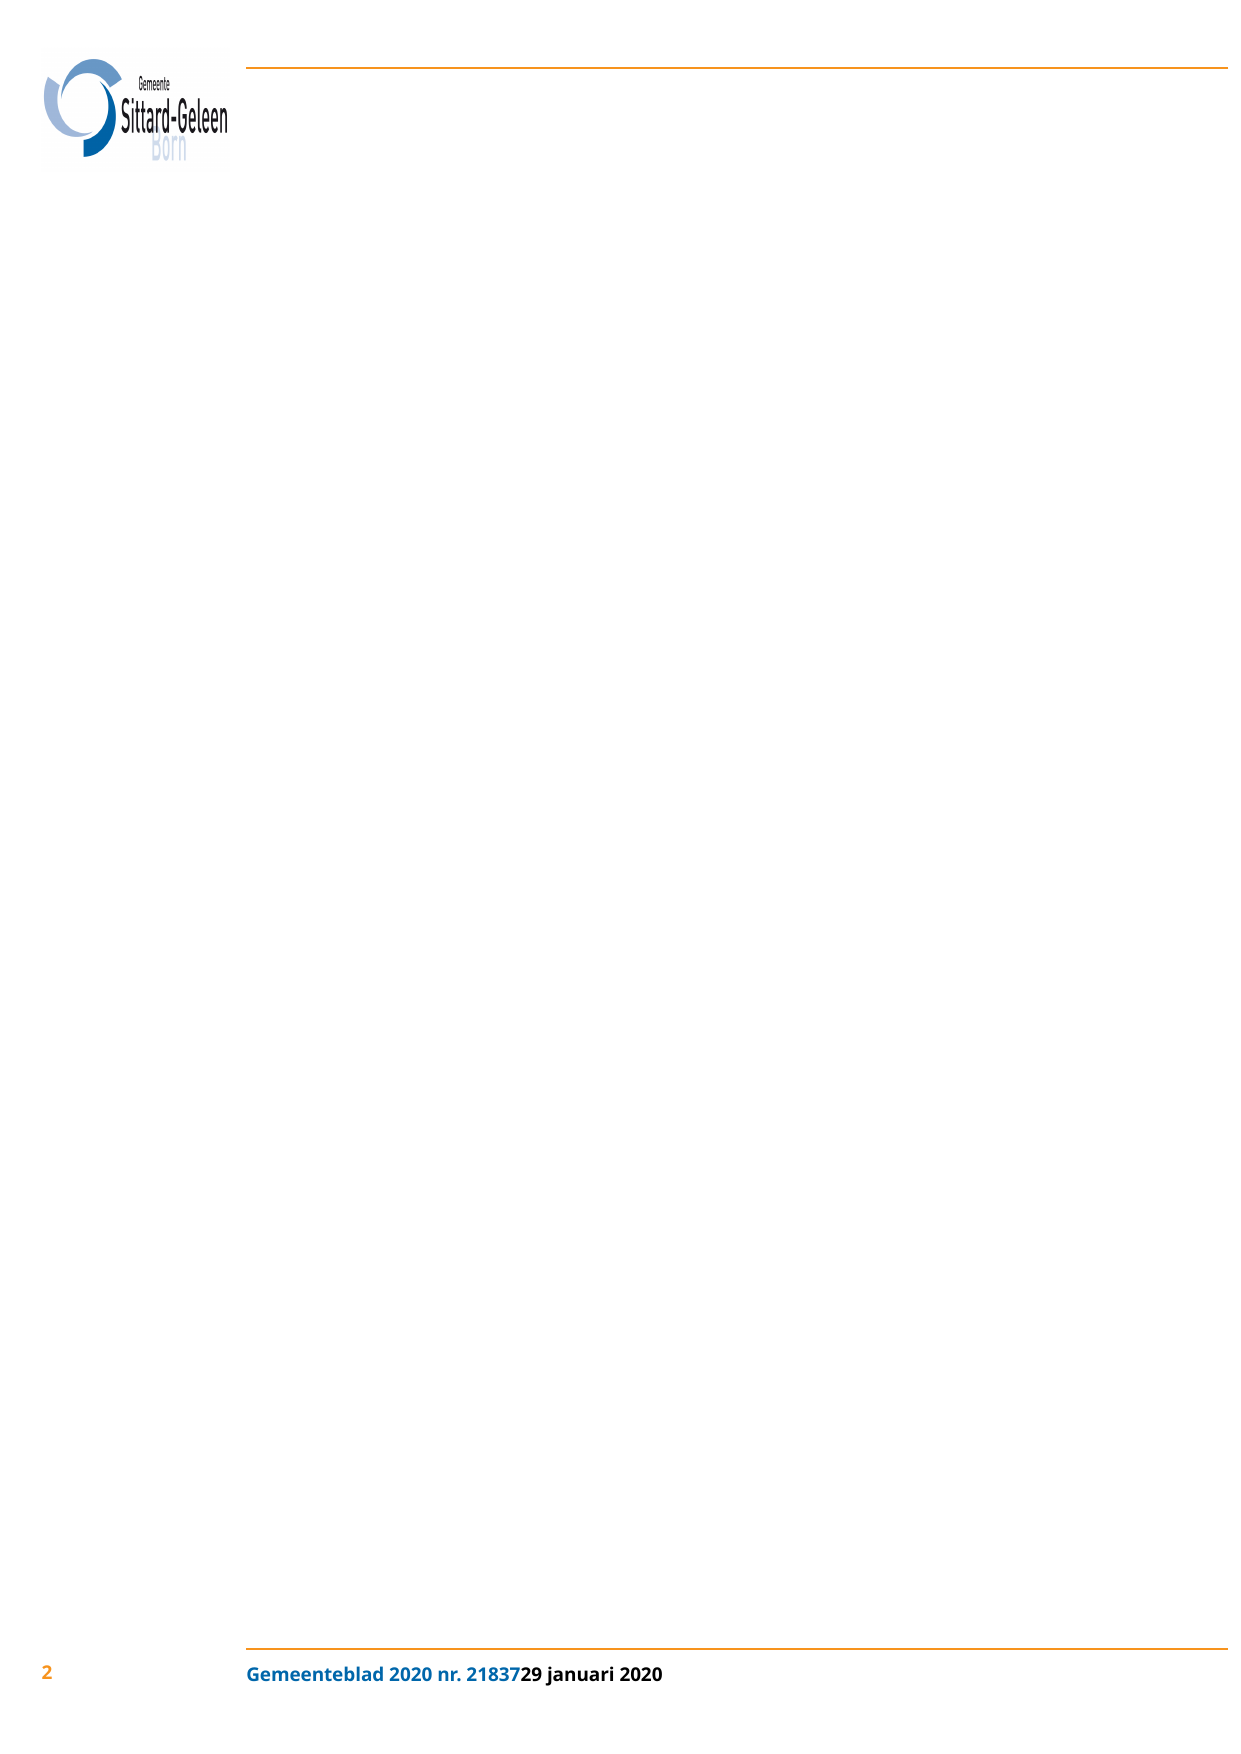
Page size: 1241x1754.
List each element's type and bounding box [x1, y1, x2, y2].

picture [41, 47, 231, 172]
